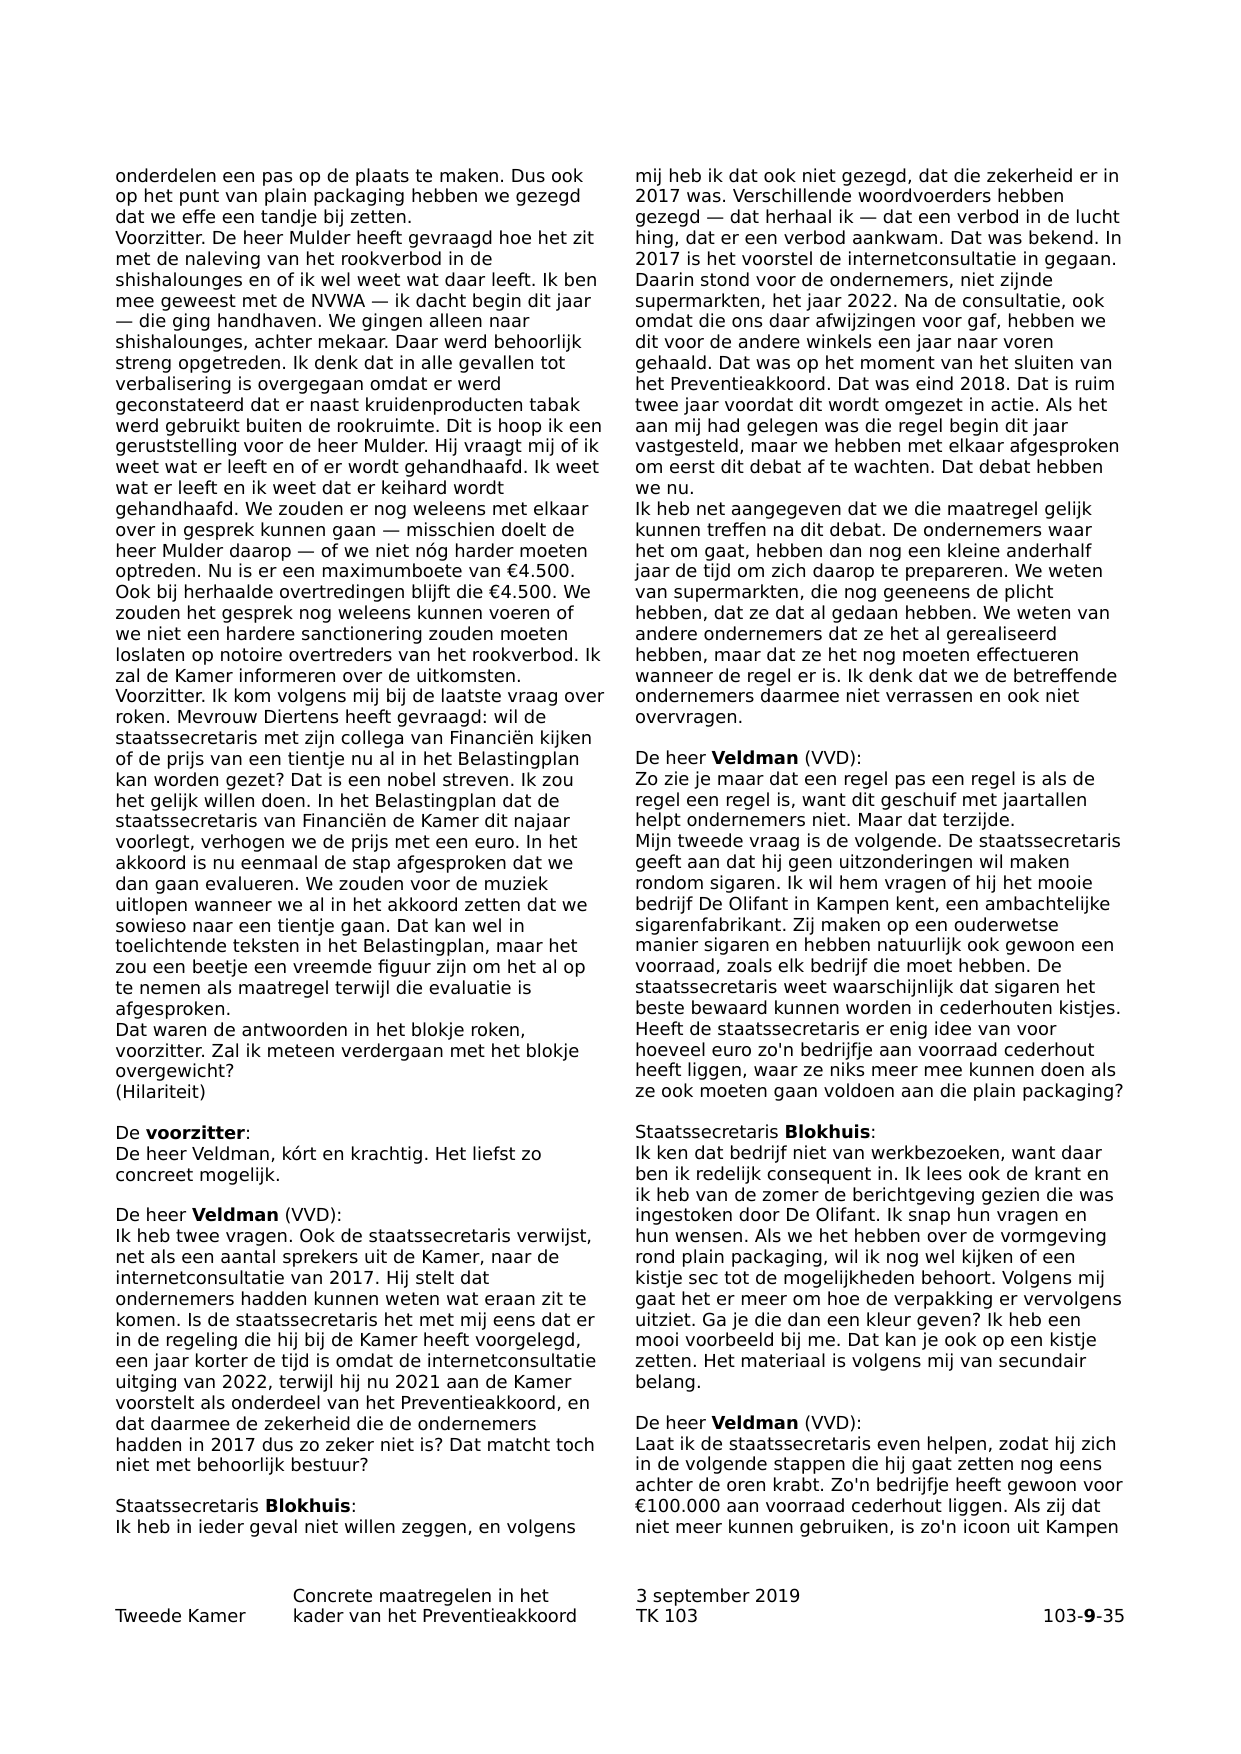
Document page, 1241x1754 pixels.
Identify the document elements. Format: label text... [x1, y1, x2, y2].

text Zo zie je maar dat een regel pas een regel is als de regel een regel is, want dit geschuif met jaartallen helpt ondernemers niet. Maar dat terzijde. [635, 768, 1125, 831]
text Mijn tweede vraag is de volgende. De staatssecretaris geeft aan dat hij geen uitzonderingen wil maken rondom sigaren. Ik wil hem vragen of hij het mooie bedrijf De Olifant in Kampen kent, een ambachtelijke sigarenfabrikant. Zij maken op een ouderwetse manier sigaren en hebben natuurlijk ook gewoon een voorraad, zoals elk bedrijf die moet hebben. De staatssecretaris weet waarschijnlijk dat sigaren het beste bewaard kunnen worden in cederhouten kistjes. Heeft de staatssecretaris er enig idee van voor hoeveel euro zo'n bedrijfje aan voorraad cederhout heeft liggen, waar ze niks meer mee kunnen doen als ze ook moeten gaan voldoen aan die plain packaging? [635, 831, 1125, 1102]
text De voorzitter: [115, 1123, 605, 1143]
text De heer Veldman, kórt en krachtig. Het liefst zo concreet mogelijk. [115, 1143, 605, 1185]
text De heer Veldman (VVD): [635, 748, 1125, 768]
text onderdelen een pas op de plaats te maken. Dus ook op het punt van plain packaging hebben we gezegd dat we effe een tandje bij zetten. [115, 165, 605, 228]
text Voorzitter. Ik kom volgens mij bij de laatste vraag over roken. Mevrouw Diertens heeft gevraagd: wil de staatssecretaris met zijn collega van Financiën kijken of de prijs van een tientje nu al in het Belastingplan kan worden gezet? Dat is een nobel streven. Ik zou het gelijk willen doen. In het Belastingplan dat de staatssecretaris van Financiën de Kamer dit najaar voorlegt, verhogen we de prijs met een euro. In het akkoord is nu eenmaal de stap afgesproken dat we dan gaan evalueren. We zouden voor de muziek uitlopen wanneer we al in het akkoord zetten dat we sowieso naar een tientje gaan. Dat kan wel in toelichtende teksten in het Belastingplan, maar het zou een beetje een vreemde figuur zijn om het al op te nemen als maatregel terwijl die evaluatie is afgesproken. [115, 686, 605, 1019]
text Staatssecretaris Blokhuis: [635, 1122, 1125, 1143]
text Ik heb net aangegeven dat we die maatregel gelijk kunnen treffen na dit debat. De ondernemers waar het om gaat, hebben dan nog een kleine anderhalf jaar de tijd om zich daarop te prepareren. We weten van supermarkten, die nog geeneens de plicht hebben, dat ze dat al gedaan hebben. We weten van andere ondernemers dat ze het al gerealiseerd hebben, maar dat ze het nog moeten effectueren wanneer de regel er is. Ik denk dat we de betreffende ondernemers daarmee niet verrassen en ook niet overvragen. [635, 499, 1125, 728]
text mij heb ik dat ook niet gezegd, dat die zekerheid er in 2017 was. Verschillende woordvoerders hebben gezegd — dat herhaal ik — dat een verbod in de lucht hing, dat er een verbod aankwam. Dat was bekend. In 2017 is het voorstel de internetconsultatie in gegaan. Daarin stond voor de ondernemers, niet zijnde supermarkten, het jaar 2022. Na de consultatie, ook omdat die ons daar afwijzingen voor gaf, hebben we dit voor de andere winkels een jaar naar voren gehaald. Dat was op het moment van het sluiten van het Preventieakkoord. Dat was eind 2018. Dat is ruim twee jaar voordat dit wordt omgezet in actie. Als het aan mij had gelegen was die regel begin dit jaar vastgesteld, maar we hebben met elkaar afgesproken om eerst dit debat af te wachten. Dat debat hebben we nu. [635, 165, 1125, 499]
text De heer Veldman (VVD): [635, 1413, 1125, 1433]
text Laat ik de staatssecretaris even helpen, zodat hij zich in de volgende stappen die hij gaat zetten nog eens achter de oren krabt. Zo'n bedrijfje heeft gewoon voor €100.000 aan voorraad cederhout liggen. Als zij dat niet meer kunnen gebruiken, is zo'n icoon uit Kampen [635, 1433, 1125, 1537]
text (Hilariteit) [115, 1082, 605, 1103]
text Staatssecretaris Blokhuis: [115, 1496, 605, 1517]
text Ik ken dat bedrijf niet van werkbezoeken, want daar ben ik redelijk consequent in. Ik lees ook de krant en ik heb van de zomer de berichtgeving gezien die was ingestoken door De Olifant. Ik snap hun vragen en hun wensen. Als we het hebben over de vormgeving rond plain packaging, wil ik nog wel kijken of een kistje sec tot de mogelijkheden behoort. Volgens mij gaat het er meer om hoe de verpakking er vervolgens uitziet. Ga je die dan een kleur geven? Ik heb een mooi voorbeeld bij me. Dat kan je ook op een kistje zetten. Het materiaal is volgens mij van secundair belang. [635, 1143, 1125, 1393]
text Voorzitter. De heer Mulder heeft gevraagd hoe het zit met de naleving van het rookverbod in de shishalounges en of ik wel weet wat daar leeft. Ik ben mee geweest met de NVWA — ik dacht begin dit jaar — die ging handhaven. We gingen alleen naar shishalounges, achter mekaar. Daar werd behoorlijk streng opgetreden. Ik denk dat in alle gevallen tot verbalisering is overgegaan omdat er werd geconstateerd dat er naast kruidenproducten tabak werd gebruikt buiten de rookruimte. Dit is hoop ik een geruststelling voor de heer Mulder. Hij vraagt mij of ik weet wat er leeft en of er wordt gehandhaafd. Ik weet wat er leeft en ik weet dat er keihard wordt gehandhaafd. We zouden er nog weleens met elkaar over in gesprek kunnen gaan — misschien doelt de heer Mulder daarop — of we niet nóg harder moeten optreden. Nu is er een maximumboete van €4.500. Ook bij herhaalde overtredingen blijft die €4.500. We zouden het gesprek nog weleens kunnen voeren of we niet een hardere sanctionering zouden moeten loslaten op notoire overtreders van het rookverbod. Ik zal de Kamer informeren over de uitkomsten. [115, 228, 605, 686]
text Dat waren de antwoorden in het blokje roken, voorzitter. Zal ik meteen verdergaan met het blokje overgewicht? [115, 1019, 605, 1082]
text Ik heb twee vragen. Ook de staatssecretaris verwijst, net als een aantal sprekers uit de Kamer, naar de internetconsultatie van 2017. Hij stelt dat ondernemers hadden kunnen weten wat eraan zit te komen. Is de staatssecretaris het met mij eens dat er in de regeling die hij bij de Kamer heeft voorgelegd, een jaar korter de tijd is omdat de internetconsultatie uitging van 2022, terwijl hij nu 2021 aan de Kamer voorstelt als onderdeel van het Preventieakkoord, en dat daarmee de zekerheid die de ondernemers hadden in 2017 dus zo zeker niet is? Dat matcht toch niet met behoorlijk bestuur? [115, 1226, 605, 1476]
text De heer Veldman (VVD): [115, 1205, 605, 1226]
text Ik heb in ieder geval niet willen zeggen, en volgens [115, 1517, 605, 1537]
